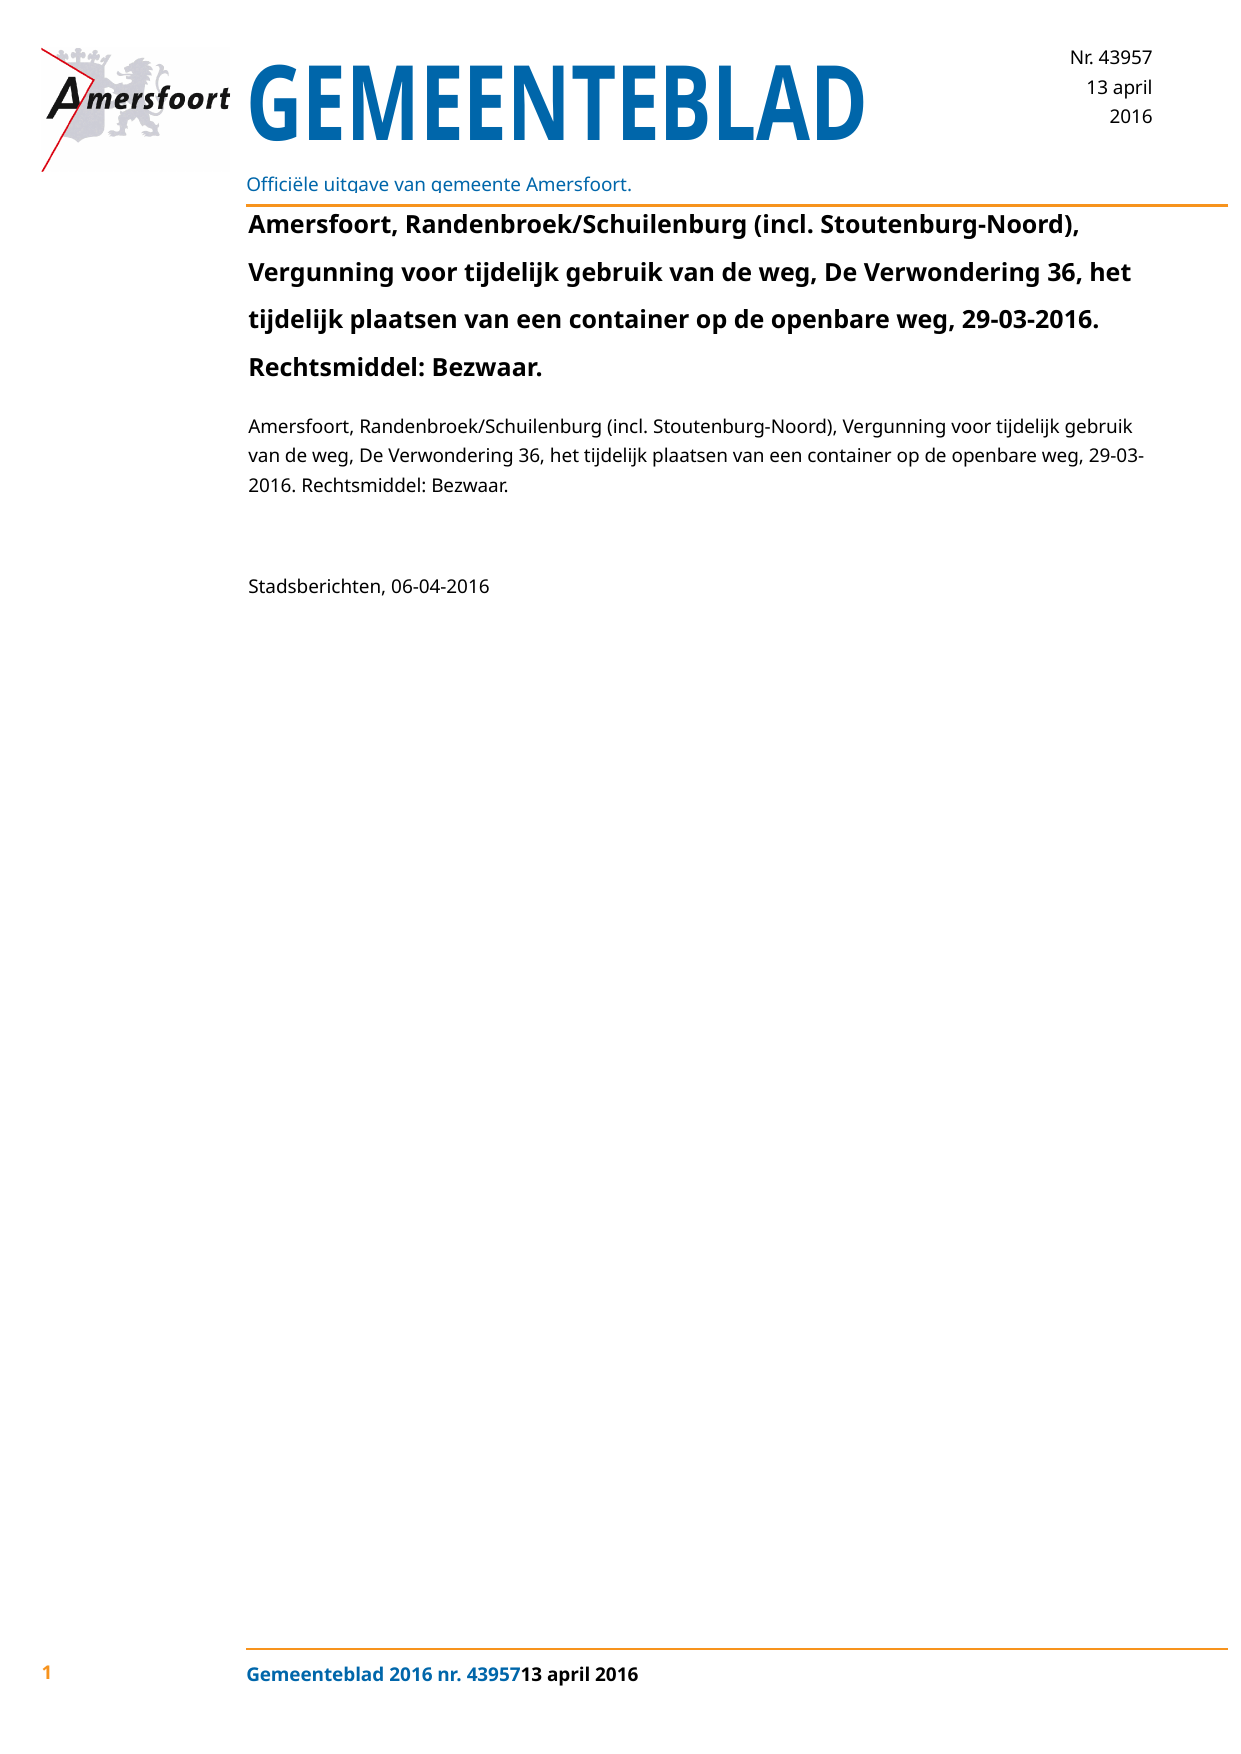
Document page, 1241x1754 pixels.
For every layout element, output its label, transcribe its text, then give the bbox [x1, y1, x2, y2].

text Stadsberichten, 06-04-2016 [248, 573, 1152, 599]
picture [41, 47, 231, 172]
text Amersfoort, Randenbroek/Schuilenburg (incl. Stoutenburg-Noord), Vergunning voor tijdelijk gebruik van de weg, De Verwondering 36, het tijdelijk plaatsen van een container op de openbare weg, 29-03-2016. Rechtsmiddel: Bezwaar. [248, 413, 1152, 498]
text Amersfoort, Randenbroek/Schuilenburg (incl. Stoutenburg-Noord), Vergunning voor tijdelijk gebruik van de weg, De Verwondering 36, het tijdelijk plaatsen van een container op de openbare weg, 29-03-2016. Rechtsmiddel: Bezwaar. [248, 207, 1152, 384]
